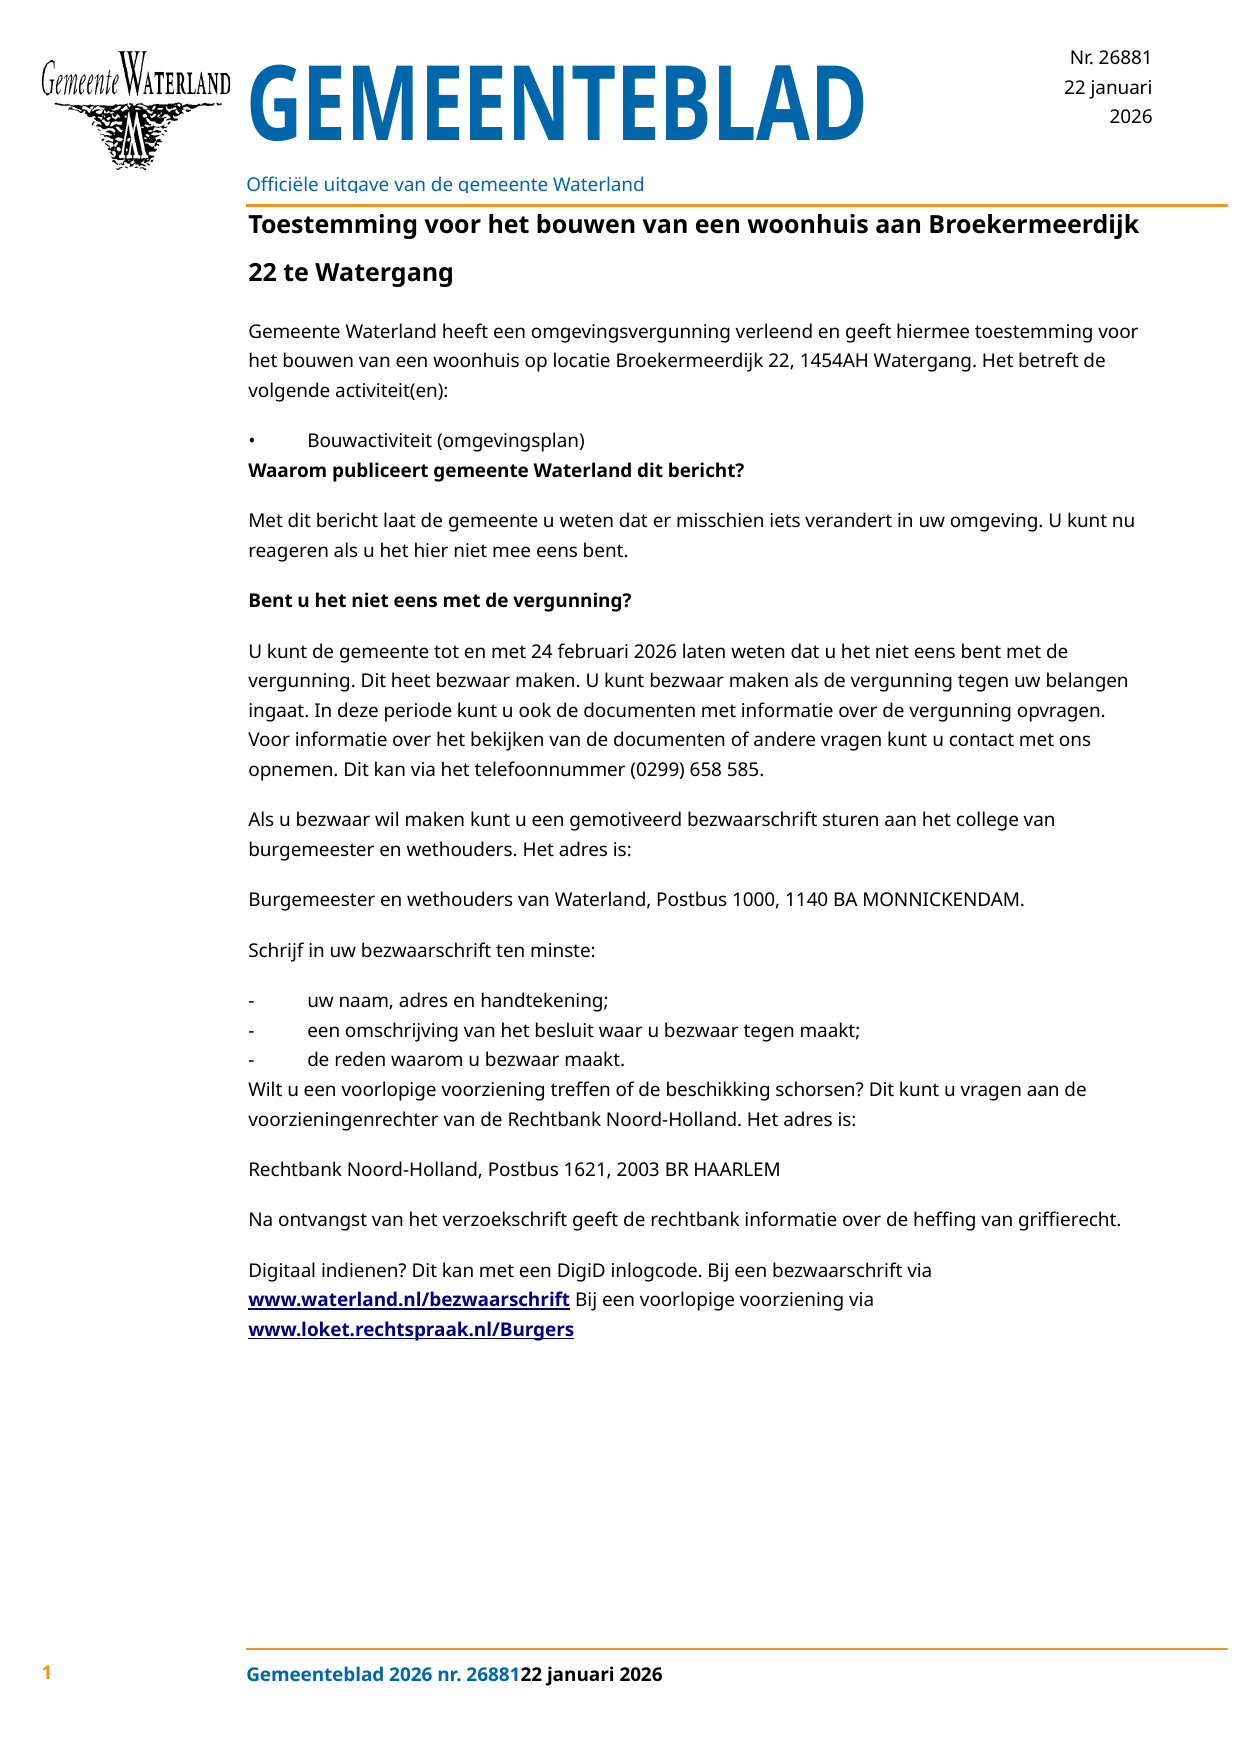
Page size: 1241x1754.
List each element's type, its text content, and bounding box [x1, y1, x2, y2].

text Digitaal indienen? Dit kan met een DigiD inlogcode. Bij een bezwaarschrift via www.waterland.nl/bezwaarschrift Bij een voorlopige voorziening via www.loket.rechtspraak.nl/Burgers [248, 1257, 1152, 1342]
text Als u bezwaar wil maken kunt u een gemotiveerd bezwaarschrift sturen aan het college van burgemeester en wethouders. Het adres is: [248, 807, 1152, 862]
text Rechtbank Noord-Holland, Postbus 1621, 2003 BR HAARLEM [248, 1156, 1152, 1182]
list de reden waarom u bezwaar maakt. [248, 1047, 1152, 1072]
text Toestemming voor het bouwen van een woonhuis aan Broekermeerdijk 22 te Watergang [248, 207, 1152, 288]
picture [41, 47, 231, 172]
text Wilt u een voorlopige voorziening treffen of de beschikking schorsen? Dit kunt u vragen aan de voorzieningenrechter van de Rechtbank Noord-Holland. Het adres is: [248, 1076, 1152, 1132]
list een omschrijving van het besluit waar u bezwaar tegen maakt; [248, 1017, 1152, 1043]
text Schrijf in uw bezwaarschrift ten minste: [248, 937, 1152, 963]
text Burgemeester en wethouders van Waterland, Postbus 1000, 1140 BA MONNICKENDAM. [248, 887, 1152, 912]
list Bouwactiviteit (omgevingsplan) [248, 427, 1152, 453]
list uw naam, adres en handtekening; [248, 987, 1152, 1013]
text Waarom publiceert gemeente Waterland dit bericht? [248, 457, 1152, 483]
text Gemeente Waterland heeft een omgevingsvergunning verleend en geeft hiermee toestemming voor het bouwen van een woonhuis op locatie Broekermeerdijk 22, 1454AH Watergang. Het betreft de volgende activiteit(en): [248, 318, 1152, 403]
text Bent u het niet eens met de vergunning? [248, 587, 1152, 613]
text Na ontvangst van het verzoekschrift geeft de rechtbank informatie over de heffing van griffierecht. [248, 1207, 1152, 1232]
text Met dit bericht laat de gemeente u weten dat er misschien iets verandert in uw omgeving. U kunt nu reageren als u het hier niet mee eens bent. [248, 507, 1152, 563]
text U kunt de gemeente tot en met 24 februari 2026 laten weten dat u het niet eens bent met de vergunning. Dit heet bezwaar maken. U kunt bezwaar maken als de vergunning tegen uw belangen ingaat. In deze periode kunt u ook de documenten met informatie over de vergunning opvragen. Voor informatie over het bekijken van de documenten of andere vragen kunt u contact met ons opnemen. Dit kan via het telefoonnummer (0299) 658 585. [248, 638, 1152, 782]
